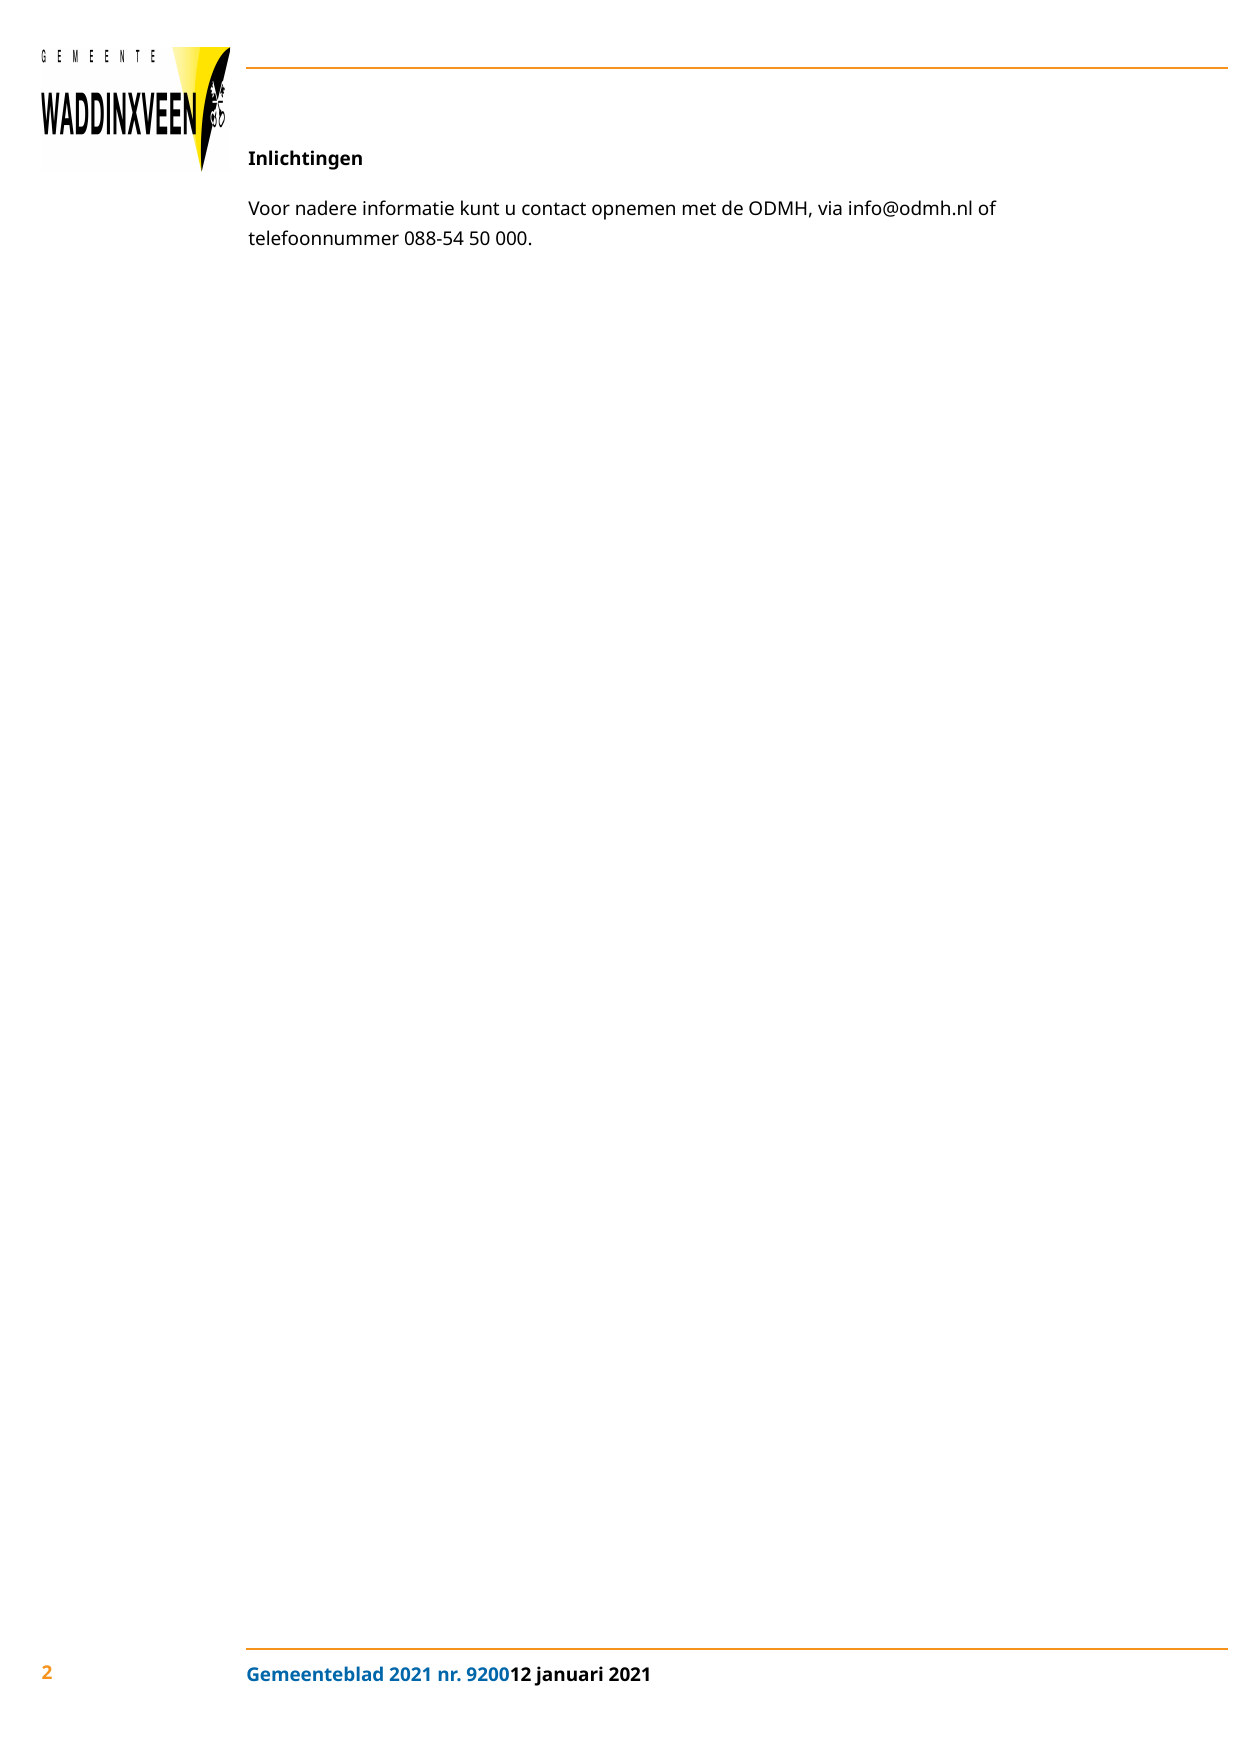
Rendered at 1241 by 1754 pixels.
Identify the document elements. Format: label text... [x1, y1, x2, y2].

text Inlichtingen [248, 145, 1152, 171]
picture [41, 47, 231, 172]
text Voor nadere informatie kunt u contact opnemen met de ODMH, via info@odmh.nl of telefoonnummer 088-54 50 000. [248, 196, 1152, 251]
